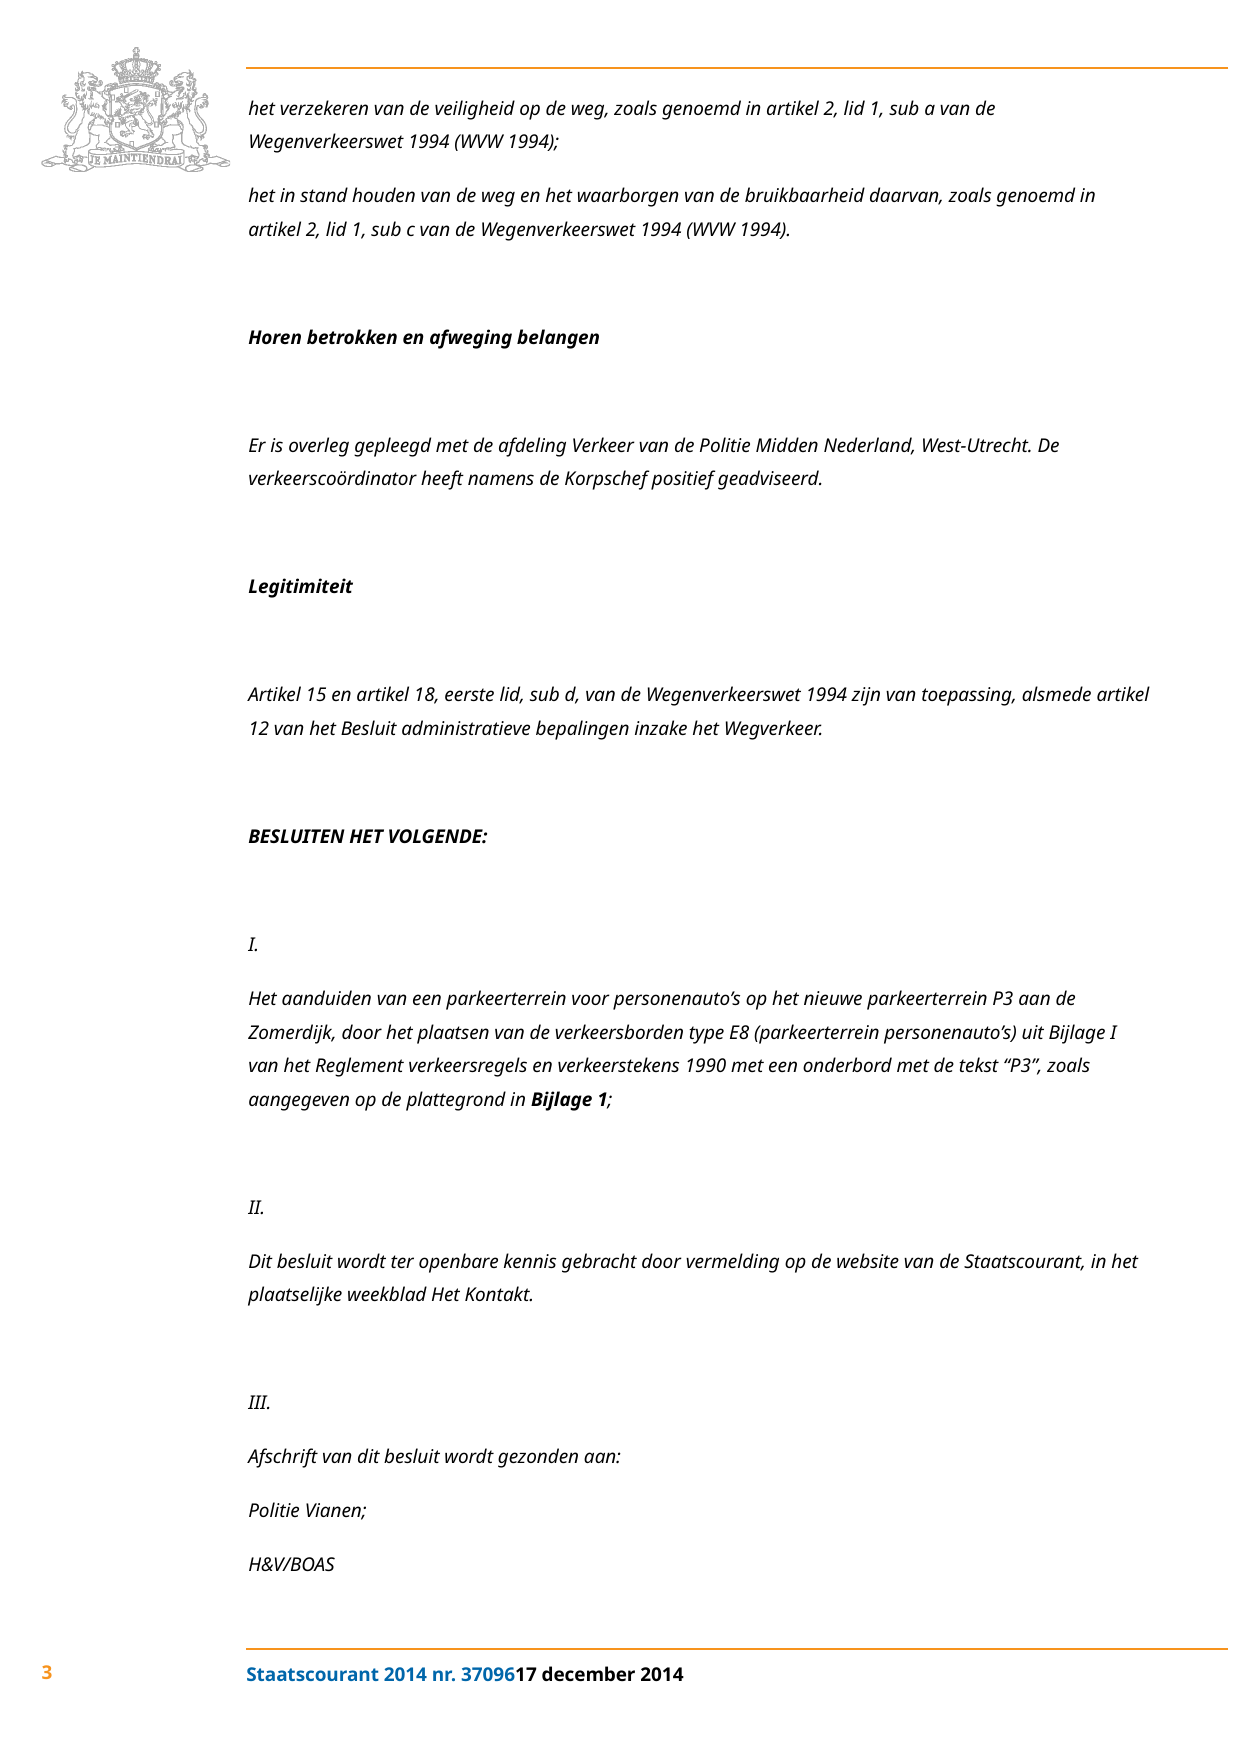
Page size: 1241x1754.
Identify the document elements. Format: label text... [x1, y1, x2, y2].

text BESLUITEN HET VOLGENDE: [248, 823, 1152, 849]
text Legitimiteit [248, 573, 1152, 599]
text Horen betrokken en afweging belangen [248, 324, 1152, 349]
text het verzekeren van de veiligheid op de weg, zoals genoemd in artikel 2, lid 1, sub a van de Wegenverkeerswet 1994 (WVW 1994); [248, 95, 1152, 154]
picture [41, 47, 231, 172]
text Afschrift van dit besluit wordt gezonden aan: [248, 1443, 1152, 1469]
text Politie Vianen; [248, 1498, 1152, 1523]
text Het aanduiden van een parkeerterrein voor personenauto’s op het nieuwe parkeerterrein P3 aan de Zomerdijk, door het plaatsen van de verkeersborden type E8 (parkeerterrein personenauto’s) uit Bijlage I van het Reglement verkeersregels en verkeerstekens 1990 met een onderbord met de tekst “P3”, zoals aangegeven op de plattegrond in Bijlage 1; [248, 985, 1152, 1111]
text Er is overleg gepleegd met de afdeling Verkeer van de Politie Midden Nederland, West-Utrecht. De verkeerscoördinator heeft namens de Korpschef positief geadviseerd. [248, 432, 1152, 491]
text I. [248, 931, 1152, 957]
text II. [248, 1194, 1152, 1219]
text het in stand houden van de weg en het waarborgen van de bruikbaarheid daarvan, zoals genoemd in artikel 2, lid 1, sub c van de Wegenverkeerswet 1994 (WVW 1994). [248, 182, 1152, 241]
text III. [248, 1389, 1152, 1415]
text Dit besluit wordt ter openbare kennis gebracht door vermelding op de website van de Staatscourant, in het plaatselijke weekblad Het Kontakt. [248, 1248, 1152, 1307]
text H&V/BOAS [248, 1552, 1152, 1577]
text Artikel 15 en artikel 18, eerste lid, sub d, van de Wegenverkeerswet 1994 zijn van toepassing, alsmede artikel 12 van het Besluit administratieve bepalingen inzake het Wegverkeer. [248, 682, 1152, 741]
